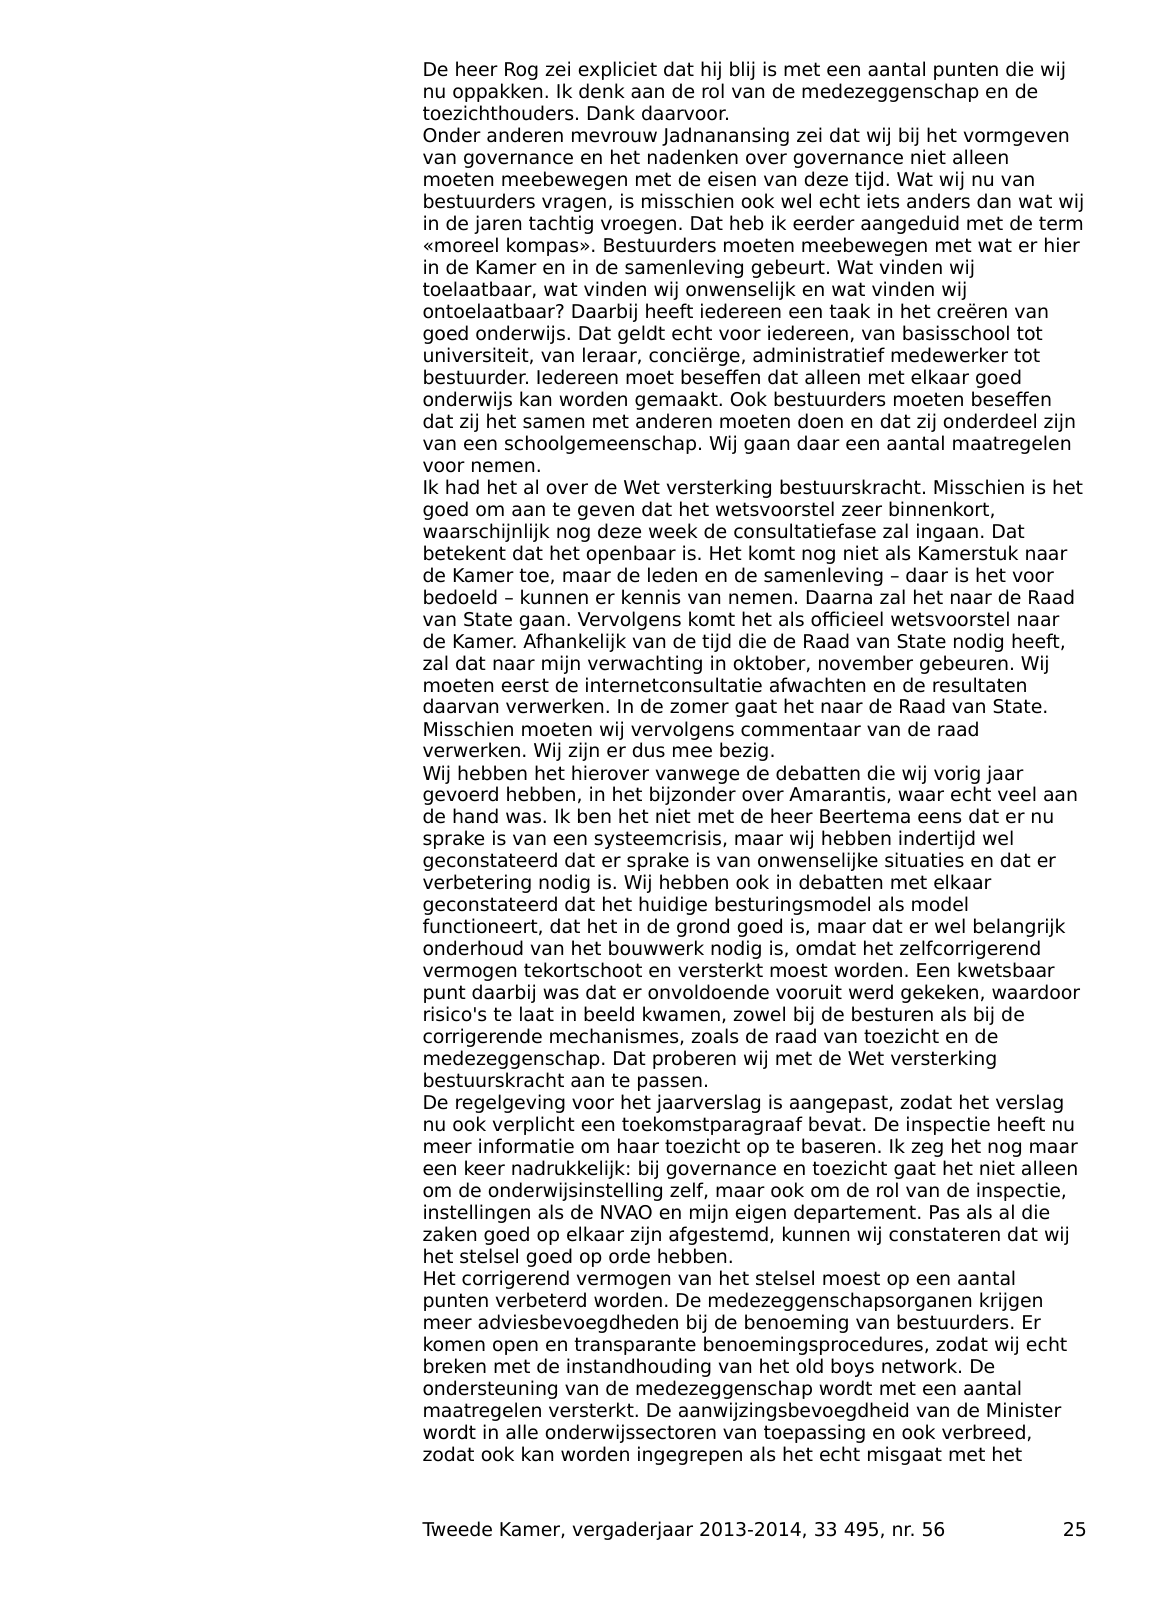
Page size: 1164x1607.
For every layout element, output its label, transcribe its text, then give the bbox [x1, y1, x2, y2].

text Ik had het al over de Wet versterking bestuurskracht. Misschien is het goed om aan te geven dat het wetsvoorstel zeer binnenkort, waarschijnlijk nog deze week de consultatiefase zal ingaan. Dat betekent dat het openbaar is. Het komt nog niet als Kamerstuk naar de Kamer toe, maar de leden en de samenleving – daar is het voor bedoeld – kunnen er kennis van nemen. Daarna zal het naar de Raad van State gaan. Vervolgens komt het als officieel wetsvoorstel naar de Kamer. Afhankelijk van de tijd die de Raad van State nodig heeft, zal dat naar mijn verwachting in oktober, november gebeuren. Wij moeten eerst de internetconsultatie afwachten en de resultaten daarvan verwerken. In de zomer gaat het naar de Raad van State. Misschien moeten wij vervolgens commentaar van de raad verwerken. Wij zijn er dus mee bezig. [422, 477, 1087, 762]
text De regelgeving voor het jaarverslag is aangepast, zodat het verslag nu ook verplicht een toekomstparagraaf bevat. De inspectie heeft nu meer informatie om haar toezicht op te baseren. Ik zeg het nog maar een keer nadrukkelijk: bij governance en toezicht gaat het niet alleen om de onderwijsinstelling zelf, maar ook om de rol van de inspectie, instellingen als de NVAO en mijn eigen departement. Pas als al die zaken goed op elkaar zijn afgestemd, kunnen wij constateren dat wij het stelsel goed op orde hebben. [422, 1092, 1087, 1268]
text De heer Rog zei expliciet dat hij blij is met een aantal punten die wij nu oppakken. Ik denk aan de rol van de medezeggenschap en de toezichthouders. Dank daarvoor. [422, 59, 1087, 125]
text Onder anderen mevrouw Jadnanansing zei dat wij bij het vormgeven van governance en het nadenken over governance niet alleen moeten meebewegen met de eisen van deze tijd. Wat wij nu van bestuurders vragen, is misschien ook wel echt iets anders dan wat wij in de jaren tachtig vroegen. Dat heb ik eerder aangeduid met de term «moreel kompas». Bestuurders moeten meebewegen met wat er hier in de Kamer en in de samenleving gebeurt. Wat vinden wij toelaatbaar, wat vinden wij onwenselijk en wat vinden wij ontoelaatbaar? Daarbij heeft iedereen een taak in het creëren van goed onderwijs. Dat geldt echt voor iedereen, van basisschool tot universiteit, van leraar, conciërge, administratief medewerker tot bestuurder. Iedereen moet beseffen dat alleen met elkaar goed onderwijs kan worden gemaakt. Ook bestuurders moeten beseffen dat zij het samen met anderen moeten doen en dat zij onderdeel zijn van een schoolgemeenschap. Wij gaan daar een aantal maatregelen voor nemen. [422, 125, 1087, 477]
text Wij hebben het hierover vanwege de debatten die wij vorig jaar gevoerd hebben, in het bijzonder over Amarantis, waar echt veel aan de hand was. Ik ben het niet met de heer Beertema eens dat er nu sprake is van een systeemcrisis, maar wij hebben indertijd wel geconstateerd dat er sprake is van onwenselijke situaties en dat er verbetering nodig is. Wij hebben ook in debatten met elkaar geconstateerd dat het huidige besturingsmodel als model functioneert, dat het in de grond goed is, maar dat er wel belangrijk onderhoud van het bouwwerk nodig is, omdat het zelfcorrigerend vermogen tekortschoot en versterkt moest worden. Een kwetsbaar punt daarbij was dat er onvoldoende vooruit werd gekeken, waardoor risico's te laat in beeld kwamen, zowel bij de besturen als bij de corrigerende mechanismes, zoals de raad van toezicht en de medezeggenschap. Dat proberen wij met de Wet versterking bestuurskracht aan te passen. [422, 762, 1087, 1092]
text Het corrigerend vermogen van het stelsel moest op een aantal punten verbeterd worden. De medezeggenschapsorganen krijgen meer adviesbevoegdheden bij de benoeming van bestuurders. Er komen open en transparante benoemingsprocedures, zodat wij echt breken met de instandhouding van het old boys network. De ondersteuning van de medezeggenschap wordt met een aantal maatregelen versterkt. De aanwijzingsbevoegdheid van de Minister wordt in alle onderwijssectoren van toepassing en ook verbreed, zodat ook kan worden ingegrepen als het echt misgaat met het [422, 1268, 1087, 1466]
